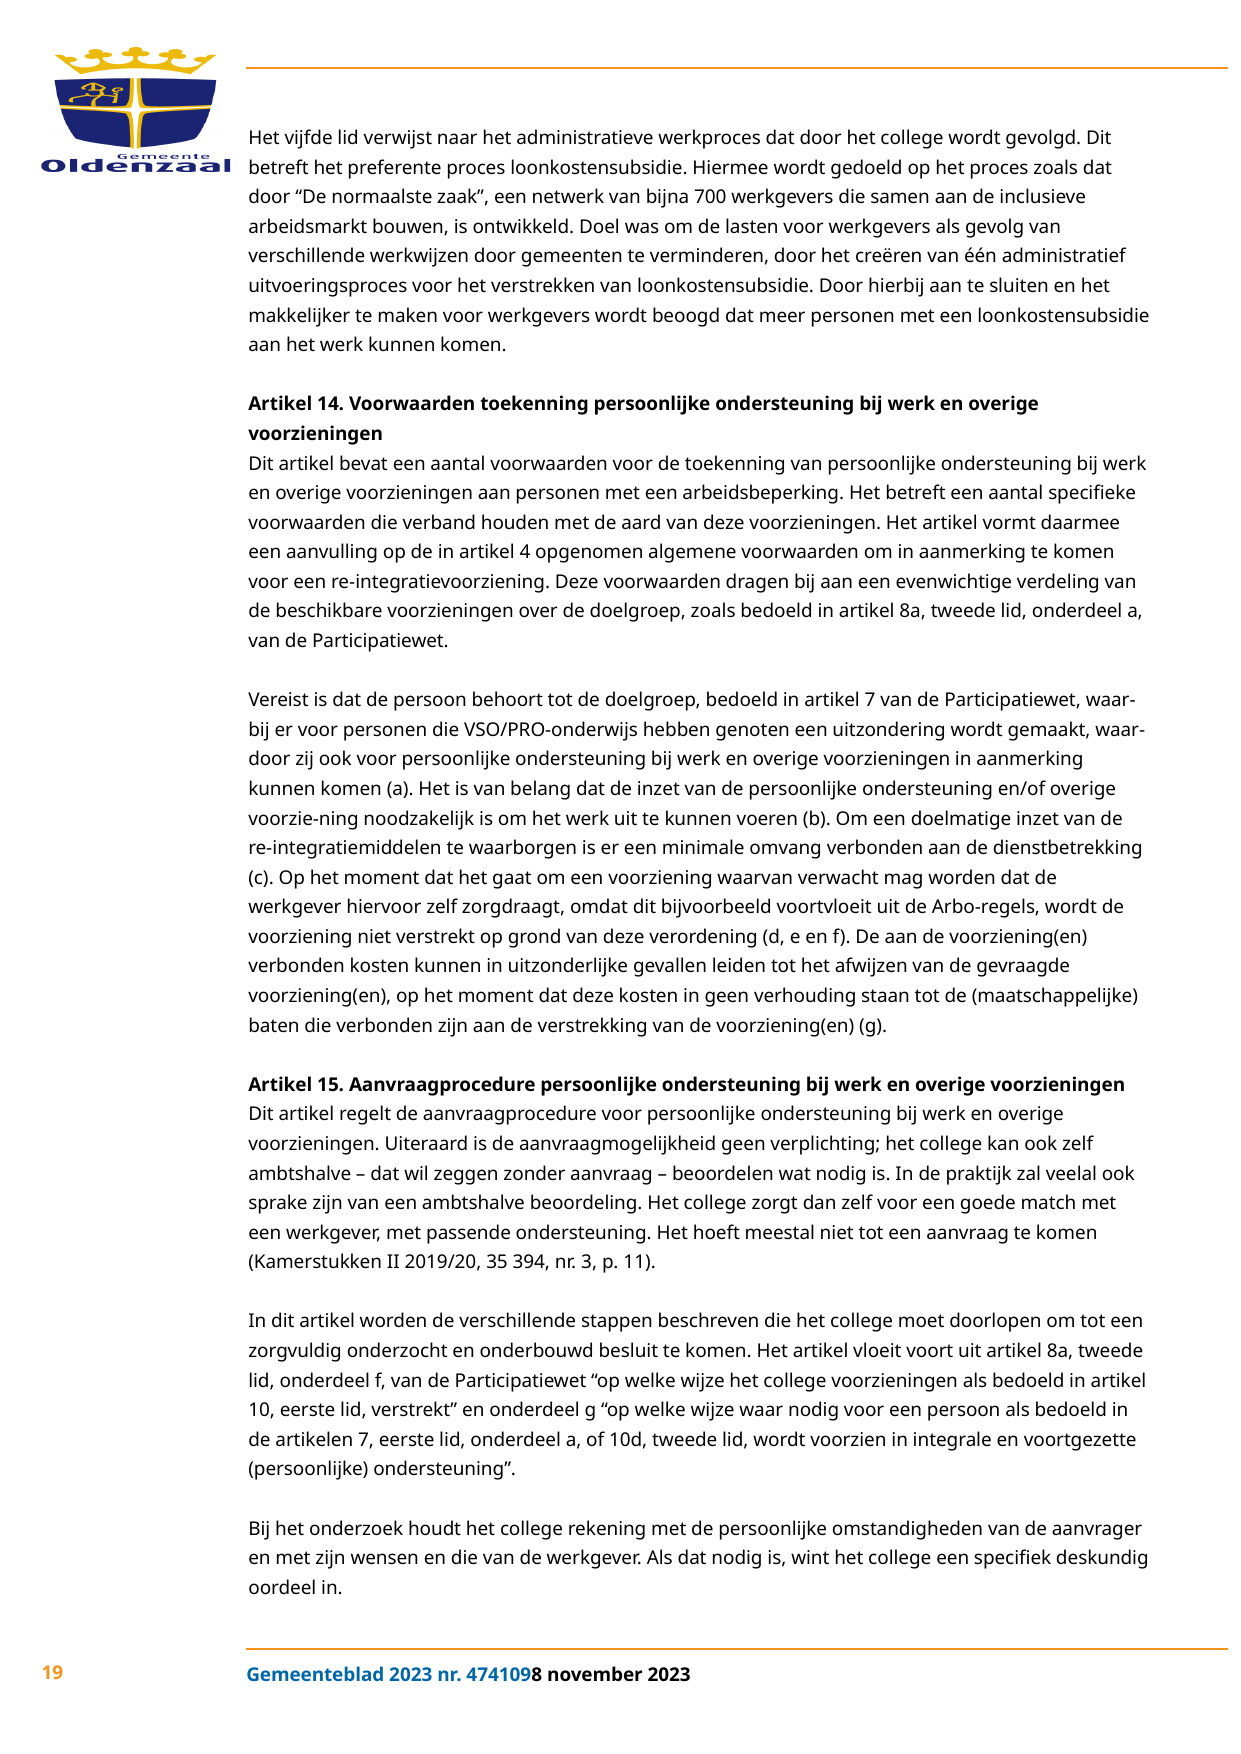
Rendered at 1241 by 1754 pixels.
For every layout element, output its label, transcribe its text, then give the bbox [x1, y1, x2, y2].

text Vereist is dat de persoon behoort tot de doelgroep, bedoeld in artikel 7 van de Participatiewet, waar-bij er voor personen die VSO/PRO-onderwijs hebben genoten een uitzondering wordt gemaakt, waar-door zij ook voor persoonlijke ondersteuning bij werk en overige voorzieningen in aanmerking kunnen komen (a). Het is van belang dat de inzet van de persoonlijke ondersteuning en/of overige voorzie-ning noodzakelijk is om het werk uit te kunnen voeren (b). Om een doelmatige inzet van de re-integratiemiddelen te waarborgen is er een minimale omvang verbonden aan de dienstbetrekking (c). Op het moment dat het gaat om een voorziening waarvan verwacht mag worden dat de werkgever hiervoor zelf zorgdraagt, omdat dit bijvoorbeeld voortvloeit uit de Arbo-regels, wordt de voorziening niet verstrekt op grond van deze verordening (d, e en f). De aan de voorziening(en) verbonden kosten kunnen in uitzonderlijke gevallen leiden tot het afwijzen van de gevraagde voorziening(en), op het moment dat deze kosten in geen verhouding staan tot de (maatschappelijke) baten die verbonden zijn aan de verstrekking van de voorziening(en) (g). [248, 686, 1152, 1038]
text Dit artikel bevat een aantal voorwaarden voor de toekenning van persoonlijke ondersteuning bij werk en overige voorzieningen aan personen met een arbeidsbeperking. Het betreft een aantal specifieke voorwaarden die verband houden met de aard van deze voorzieningen. Het artikel vormt daarmee een aanvulling op de in artikel 4 opgenomen algemene voorwaarden om in aanmerking te komen voor een re-integratievoorziening. Deze voorwaarden dragen bij aan een evenwichtige verdeling van de beschikbare voorzieningen over de doelgroep, zoals bedoeld in artikel 8a, tweede lid, onderdeel a, van de Participatiewet. [248, 450, 1152, 653]
picture [41, 47, 231, 172]
text Artikel 14. Voorwaarden toekenning persoonlijke ondersteuning bij werk en overige voorzieningen [248, 391, 1152, 446]
text In dit artikel worden de verschillende stappen beschreven die het college moet doorlopen om tot een zorgvuldig onderzocht en onderbouwd besluit te komen. Het artikel vloeit voort uit artikel 8a, tweede lid, onderdeel f, van de Participatiewet “op welke wijze het college voorzieningen als bedoeld in artikel 10, eerste lid, verstrekt” en onderdeel g “op welke wijze waar nodig voor een persoon als bedoeld in de artikelen 7, eerste lid, onderdeel a, of 10d, tweede lid, wordt voorzien in integrale en voortgezette (persoonlijke) ondersteuning”. [248, 1308, 1152, 1481]
text Het vijfde lid verwijst naar het administratieve werkproces dat door het college wordt gevolgd. Dit betreft het preferente proces loonkostensubsidie. Hiermee wordt gedoeld op het proces zoals dat door “De normaalste zaak”, een netwerk van bijna 700 werkgevers die samen aan de inclusieve arbeidsmarkt bouwen, is ontwikkeld. Doel was om de lasten voor werkgevers als gevolg van verschillende werkwijzen door gemeenten te verminderen, door het creëren van één administratief uitvoeringsproces voor het verstrekken van loonkostensubsidie. Door hierbij aan te sluiten en het makkelijker te maken voor werkgevers wordt beoogd dat meer personen met een loonkostensubsidie aan het werk kunnen komen. [248, 124, 1152, 357]
text Artikel 15. Aanvraagprocedure persoonlijke ondersteuning bij werk en overige voorzieningen [248, 1071, 1152, 1097]
text Bij het onderzoek houdt het college rekening met de persoonlijke omstandigheden van de aanvrager en met zijn wensen en die van de werkgever. Als dat nodig is, wint het college een specifiek deskundig oordeel in. [248, 1515, 1152, 1600]
text Dit artikel regelt de aanvraagprocedure voor persoonlijke ondersteuning bij werk en overige voorzieningen. Uiteraard is de aanvraagmogelijkheid geen verplichting; het college kan ook zelf ambtshalve – dat wil zeggen zonder aanvraag – beoordelen wat nodig is. In de praktijk zal veelal ook sprake zijn van een ambtshalve beoordeling. Het college zorgt dan zelf voor een goede match met een werkgever, met passende ondersteuning. Het hoeft meestal niet tot een aanvraag te komen (Kamerstukken II 2019/20, 35 394, nr. 3, p. 11). [248, 1101, 1152, 1274]
